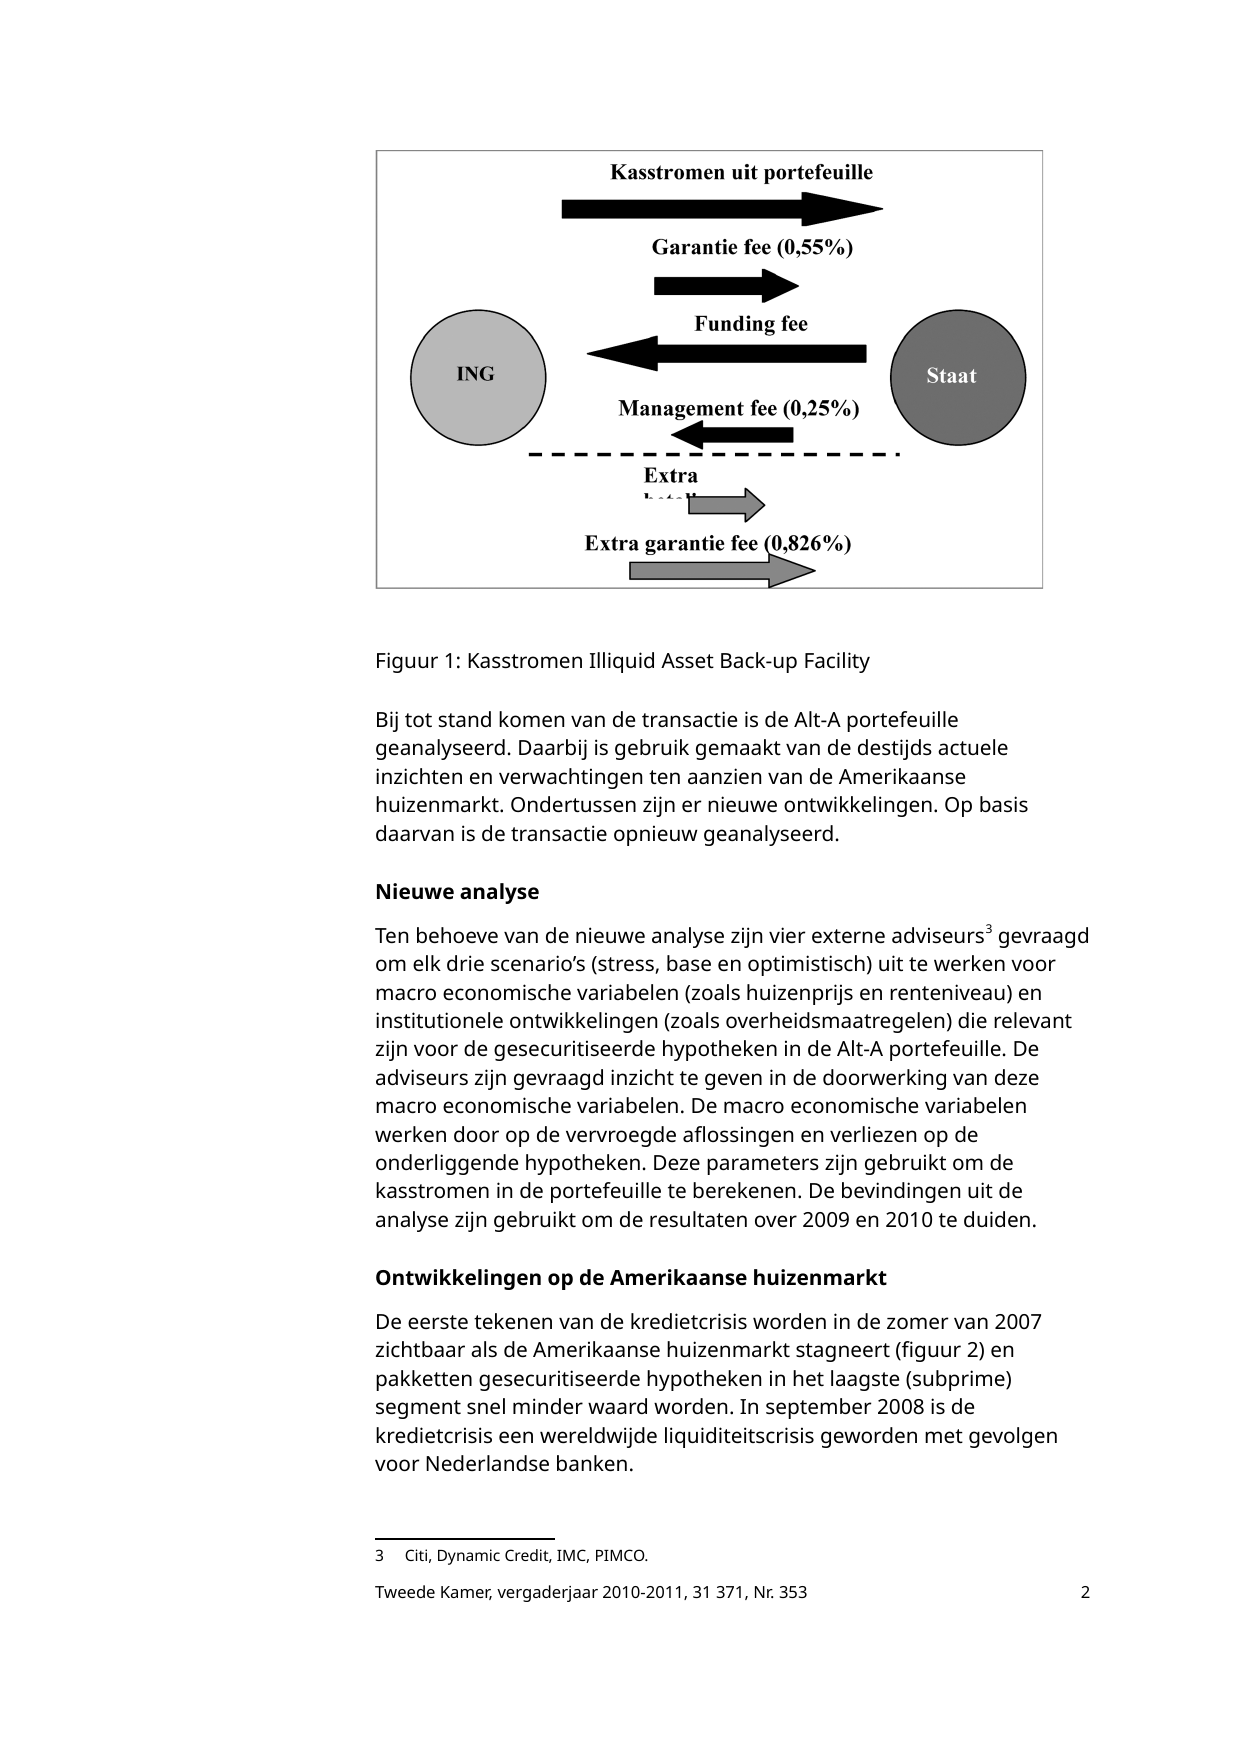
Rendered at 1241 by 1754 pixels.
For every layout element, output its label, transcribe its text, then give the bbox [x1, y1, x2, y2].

text Figuur 1: Kasstromen Illiquid Asset Back-up Facility [375, 647, 1090, 675]
text Nieuwe analyse [375, 877, 1090, 906]
text Bij tot stand komen van de transactie is de Alt-A portefeuille geanalyseerd. Daarbij is gebruik gemaakt van de destijds actuele inzichten en verwachtingen ten aanzien van de Amerikaanse huizenmarkt. Ondertussen zijn er nieuwe ontwikkelingen. Op basis daarvan is de transactie opnieuw geanalyseerd. [375, 705, 1090, 847]
picture [375, 150, 1044, 589]
text Citi, Dynamic Credit, IMC, PIMCO. [375, 1538, 1090, 1566]
text Ontwikkelingen op de Amerikaanse huizenmarkt [375, 1263, 1090, 1292]
text De eerste tekenen van de kredietcrisis worden in de zomer van 2007 zichtbaar als de Amerikaanse huizenmarkt stagneert (figuur 2) en pakketten gesecuritiseerde hypotheken in het laagste (subprime) segment snel minder waard worden. In september 2008 is de kredietcrisis een wereldwijde liquiditeitscrisis geworden met gevolgen voor Nederlandse banken. [375, 1307, 1090, 1478]
text Ten behoeve van de nieuwe analyse zijn vier externe adviseurs gevraagd om elk drie scenario’s (stress, base en optimistisch) uit te werken voor macro economische variabelen (zoals huizenprijs en renteniveau) en institutionele ontwikkelingen (zoals overheidsmaatregelen) die relevant zijn voor de gesecuritiseerde hypotheken in de Alt-A portefeuille. De adviseurs zijn gevraagd inzicht te geven in de doorwerking van deze macro economische variabelen. De macro economische variabelen werken door op de vervroegde aflossingen en verliezen op de onderliggende hypotheken. Deze parameters zijn gebruikt om de kasstromen in de portefeuille te berekenen. De bevindingen uit de analyse zijn gebruikt om de resultaten over 2009 en 2010 te duiden. [375, 921, 1090, 1233]
